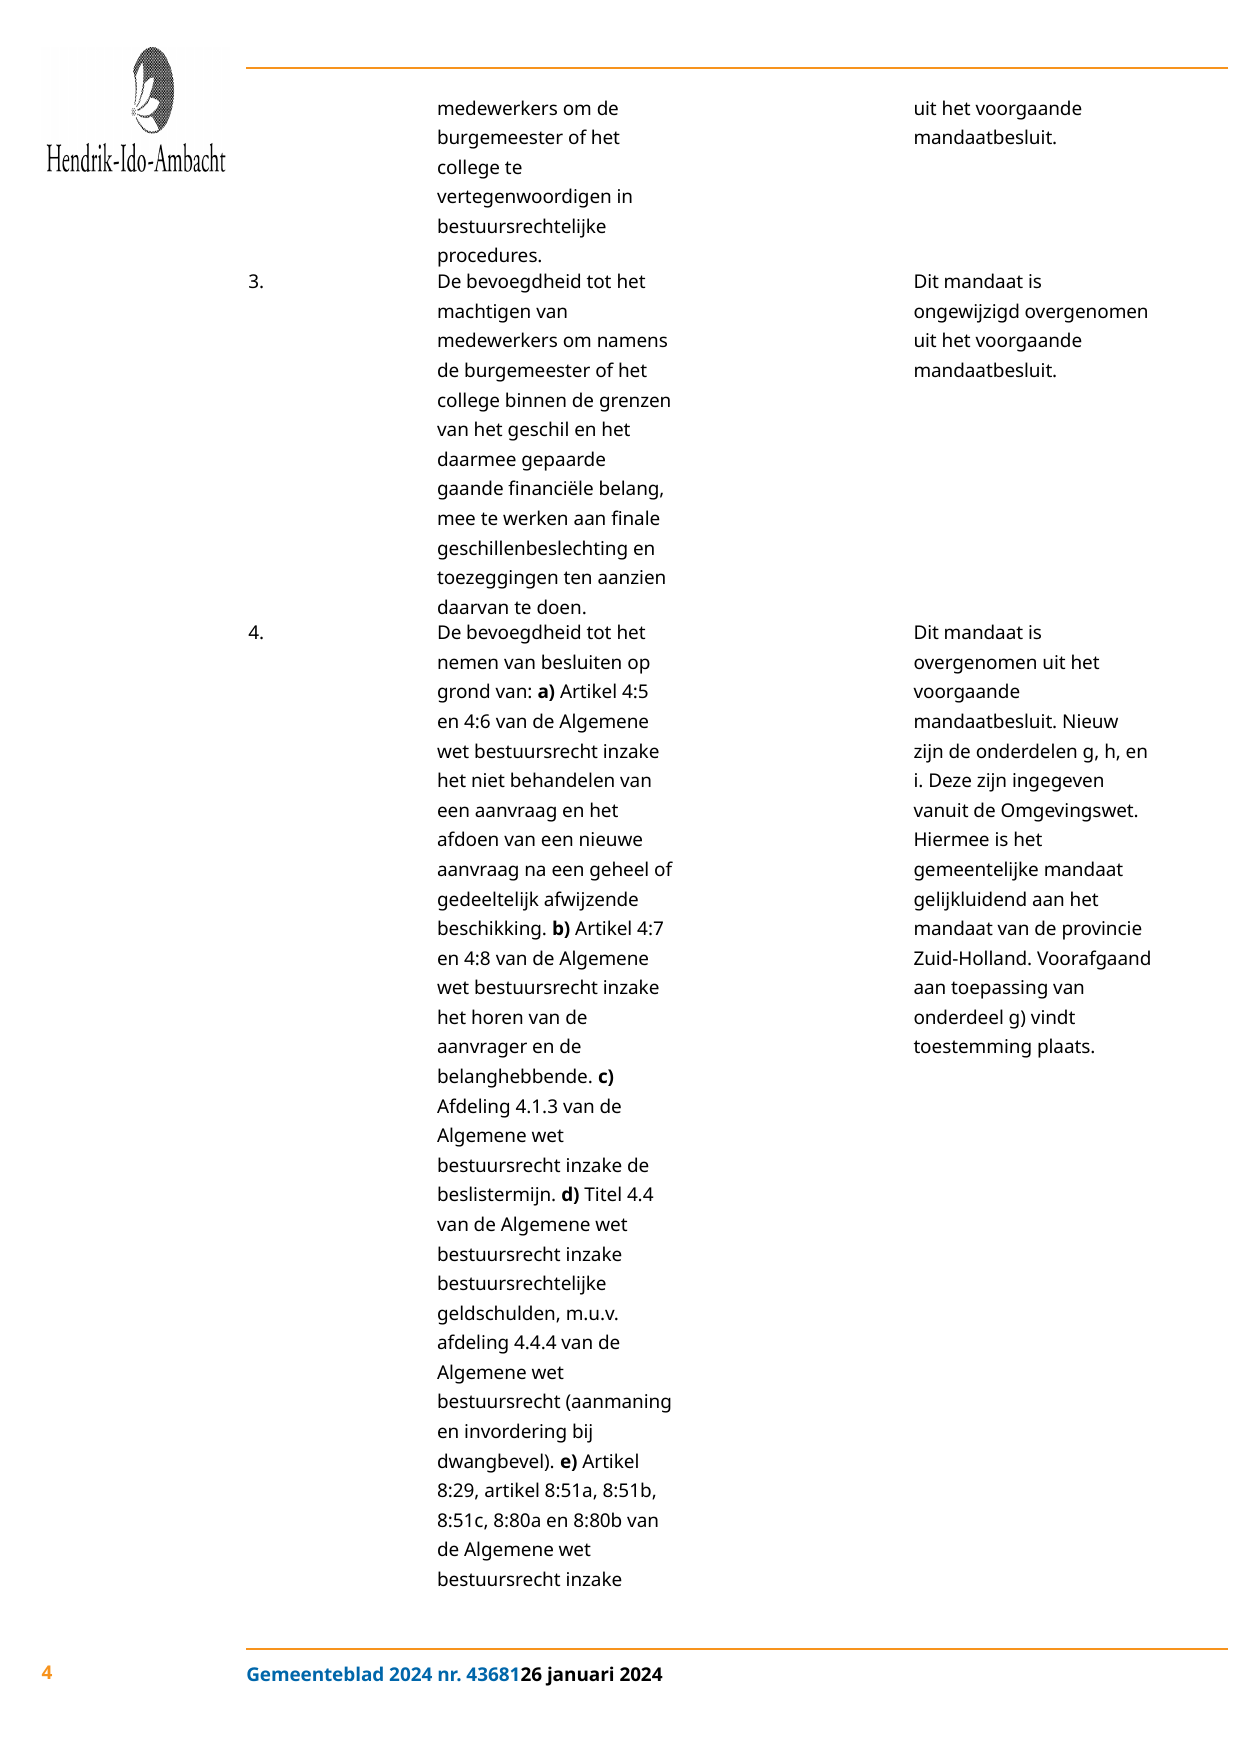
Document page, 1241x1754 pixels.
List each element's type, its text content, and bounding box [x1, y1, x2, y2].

table_cell 4. [248, 620, 437, 1592]
table_cell De bevoegdheid tot het machtigen van medewerkers om namens de burgemeester of het college binnen de grenzen van het geschil en het daarmee gepaarde gaande financiële belang, mee te werken aan finale geschillenbeslechting en toezeggingen ten aanzien daarvan te doen. [437, 269, 675, 619]
table_cell 3. [248, 269, 437, 619]
table_cell [248, 95, 437, 268]
picture [41, 47, 231, 172]
table_cell Dit mandaat is overgenomen uit het voorgaande mandaatbesluit. Nieuw zijn de onderdelen g, h, en i. Deze zijn ingegeven vanuit de Omgevingswet. Hiermee is het gemeentelijke mandaat gelijkluidend aan het mandaat van de provincie Zuid-Holland. Voorafgaand aan toepassing van onderdeel g) vindt toestemming plaats. [913, 620, 1152, 1592]
table_cell [675, 620, 913, 1592]
table_cell medewerkers om de burgemeester of het college te vertegenwoordigen in bestuursrechtelijke procedures. [437, 95, 675, 268]
table_cell De bevoegdheid tot het nemen van besluiten op grond van: a) Artikel 4:5 en 4:6 van de Algemene wet bestuursrecht inzake het niet behandelen van een aanvraag en het afdoen van een nieuwe aanvraag na een geheel of gedeeltelijk afwijzende beschikking. b) Artikel 4:7 en 4:8 van de Algemene wet bestuursrecht inzake het horen van de aanvrager en de belanghebbende. c) Afdeling 4.1.3 van de Algemene wet bestuursrecht inzake de beslistermijn. d) Titel 4.4 van de Algemene wet bestuursrecht inzake bestuursrechtelijke geldschulden, m.u.v. afdeling 4.4.4 van de Algemene wet bestuursrecht (aanmaning en invordering bij dwangbevel). e) Artikel 8:29, artikel 8:51a, 8:51b, 8:51c, 8:80a en 8:80b van de Algemene wet bestuursrecht inzake [437, 620, 675, 1592]
table_cell [675, 95, 913, 268]
table_cell [675, 269, 913, 619]
table_cell Dit mandaat is ongewijzigd overgenomen uit het voorgaande mandaatbesluit. [913, 269, 1152, 619]
table_cell uit het voorgaande mandaatbesluit. [913, 95, 1152, 268]
